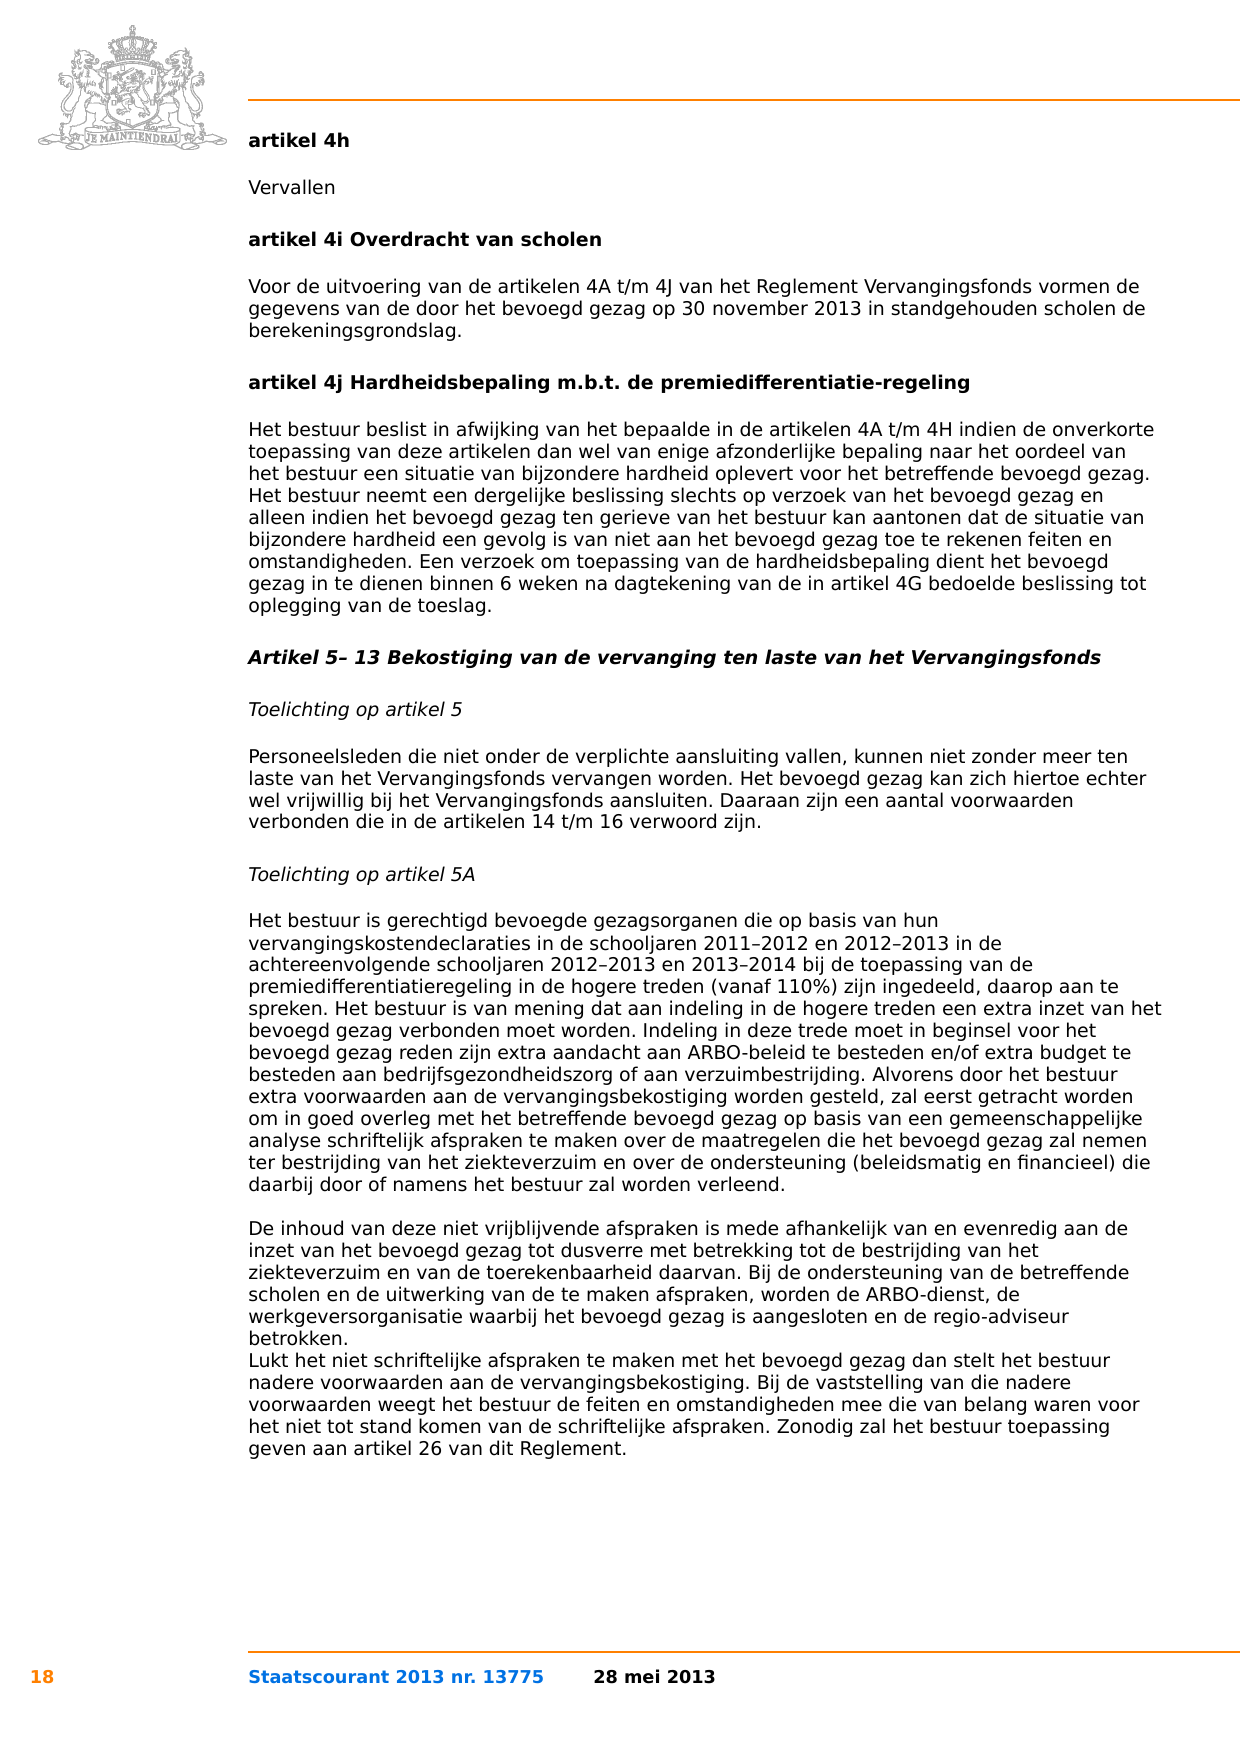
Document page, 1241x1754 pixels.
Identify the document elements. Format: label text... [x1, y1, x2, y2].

text Het bestuur beslist in afwijking van het bepaalde in de artikelen 4A t/m 4H indien de onverkorte toepassing van deze artikelen dan wel van enige afzonderlijke bepaling naar het oordeel van het bestuur een situatie van bijzondere hardheid oplevert voor het betreffende bevoegd gezag. Het bestuur neemt een dergelijke beslissing slechts op verzoek van het bevoegd gezag en alleen indien het bevoegd gezag ten gerieve van het bestuur kan aantonen dat de situatie van bijzondere hardheid een gevolg is van niet aan het bevoegd gezag toe te rekenen feiten en omstandigheden. Een verzoek om toepassing van de hardheidsbepaling dient het bevoegd gezag in te dienen binnen 6 weken na dagtekening van de in artikel 4G bedoelde beslissing tot oplegging van de toeslag. [248, 419, 1163, 617]
text Vervallen [248, 177, 1163, 199]
subtitle Toelichting op artikel 5 [248, 698, 1163, 721]
subtitle artikel 4h [248, 130, 1163, 152]
subtitle Artikel 5– 13 Bekostiging van de vervanging ten laste van het Vervangingsfonds [248, 647, 1163, 668]
text Het bestuur is gerechtigd bevoegde gezagsorganen die op basis van hun vervangingskostendeclaraties in de schooljaren 2011–2012 en 2012–2013 in de achtereenvolgende schooljaren 2012–2013 en 2013–2014 bij de toepassing van de premiedifferentiatieregeling in de hogere treden (vanaf 110%) zijn ingedeeld, daarop aan te spreken. Het bestuur is van mening dat aan indeling in de hogere treden een extra inzet van het bevoegd gezag verbonden moet worden. Indeling in deze trede moet in beginsel voor het bevoegd gezag reden zijn extra aandacht aan ARBO-beleid te besteden en/of extra budget te besteden aan bedrijfsgezondheidszorg of aan verzuimbestrijding. Alvorens door het bestuur extra voorwaarden aan de vervangingsbekostiging worden gesteld, zal eerst getracht worden om in goed overleg met het betreffende bevoegd gezag op basis van een gemeenschappelijke analyse schriftelijk afspraken te maken over de maatregelen die het bevoegd gezag zal nemen ter bestrijding van het ziekteverzuim en over de ondersteuning (beleidsmatig en financieel) die daarbij door of namens het bestuur zal worden verleend. [248, 910, 1163, 1196]
text Voor de uitvoering van de artikelen 4A t/m 4J van het Reglement Vervangingsfonds vormen de gegevens van de door het bevoegd gezag op 30 november 2013 in standgehouden scholen de berekeningsgrondslag. [248, 276, 1163, 342]
text Lukt het niet schriftelijke afspraken te maken met het bevoegd gezag dan stelt het bestuur nadere voorwaarden aan de vervangingsbekostiging. Bij de vaststelling van die nadere voorwaarden weegt het bestuur de feiten en omstandigheden mee die van belang waren voor het niet tot stand komen van de schriftelijke afspraken. Zonodig zal het bestuur toepassing geven aan artikel 26 van dit Reglement. [248, 1350, 1163, 1460]
subtitle artikel 4i Overdracht van scholen [248, 229, 1163, 251]
text Personeelsleden die niet onder de verplichte aansluiting vallen, kunnen niet zonder meer ten laste van het Vervangingsfonds vervangen worden. Het bevoegd gezag kan zich hiertoe echter wel vrijwillig bij het Vervangingsfonds aansluiten. Daaraan zijn een aantal voorwaarden verbonden die in de artikelen 14 t/m 16 verwoord zijn. [248, 746, 1163, 833]
picture [38, 25, 227, 150]
subtitle Toelichting op artikel 5A [248, 863, 1163, 885]
subtitle artikel 4j Hardheidsbepaling m.b.t. de premiedifferentiatie-regeling [248, 372, 1163, 394]
text De inhoud van deze niet vrijblijvende afspraken is mede afhankelijk van en evenredig aan de inzet van het bevoegd gezag tot dusverre met betrekking tot de bestrijding van het ziekteverzuim en van de toerekenbaarheid daarvan. Bij de ondersteuning van de betreffende scholen en de uitwerking van de te maken afspraken, worden de ARBO-dienst, de werkgeversorganisatie waarbij het bevoegd gezag is aangesloten en de regio-adviseur betrokken. [248, 1218, 1163, 1350]
